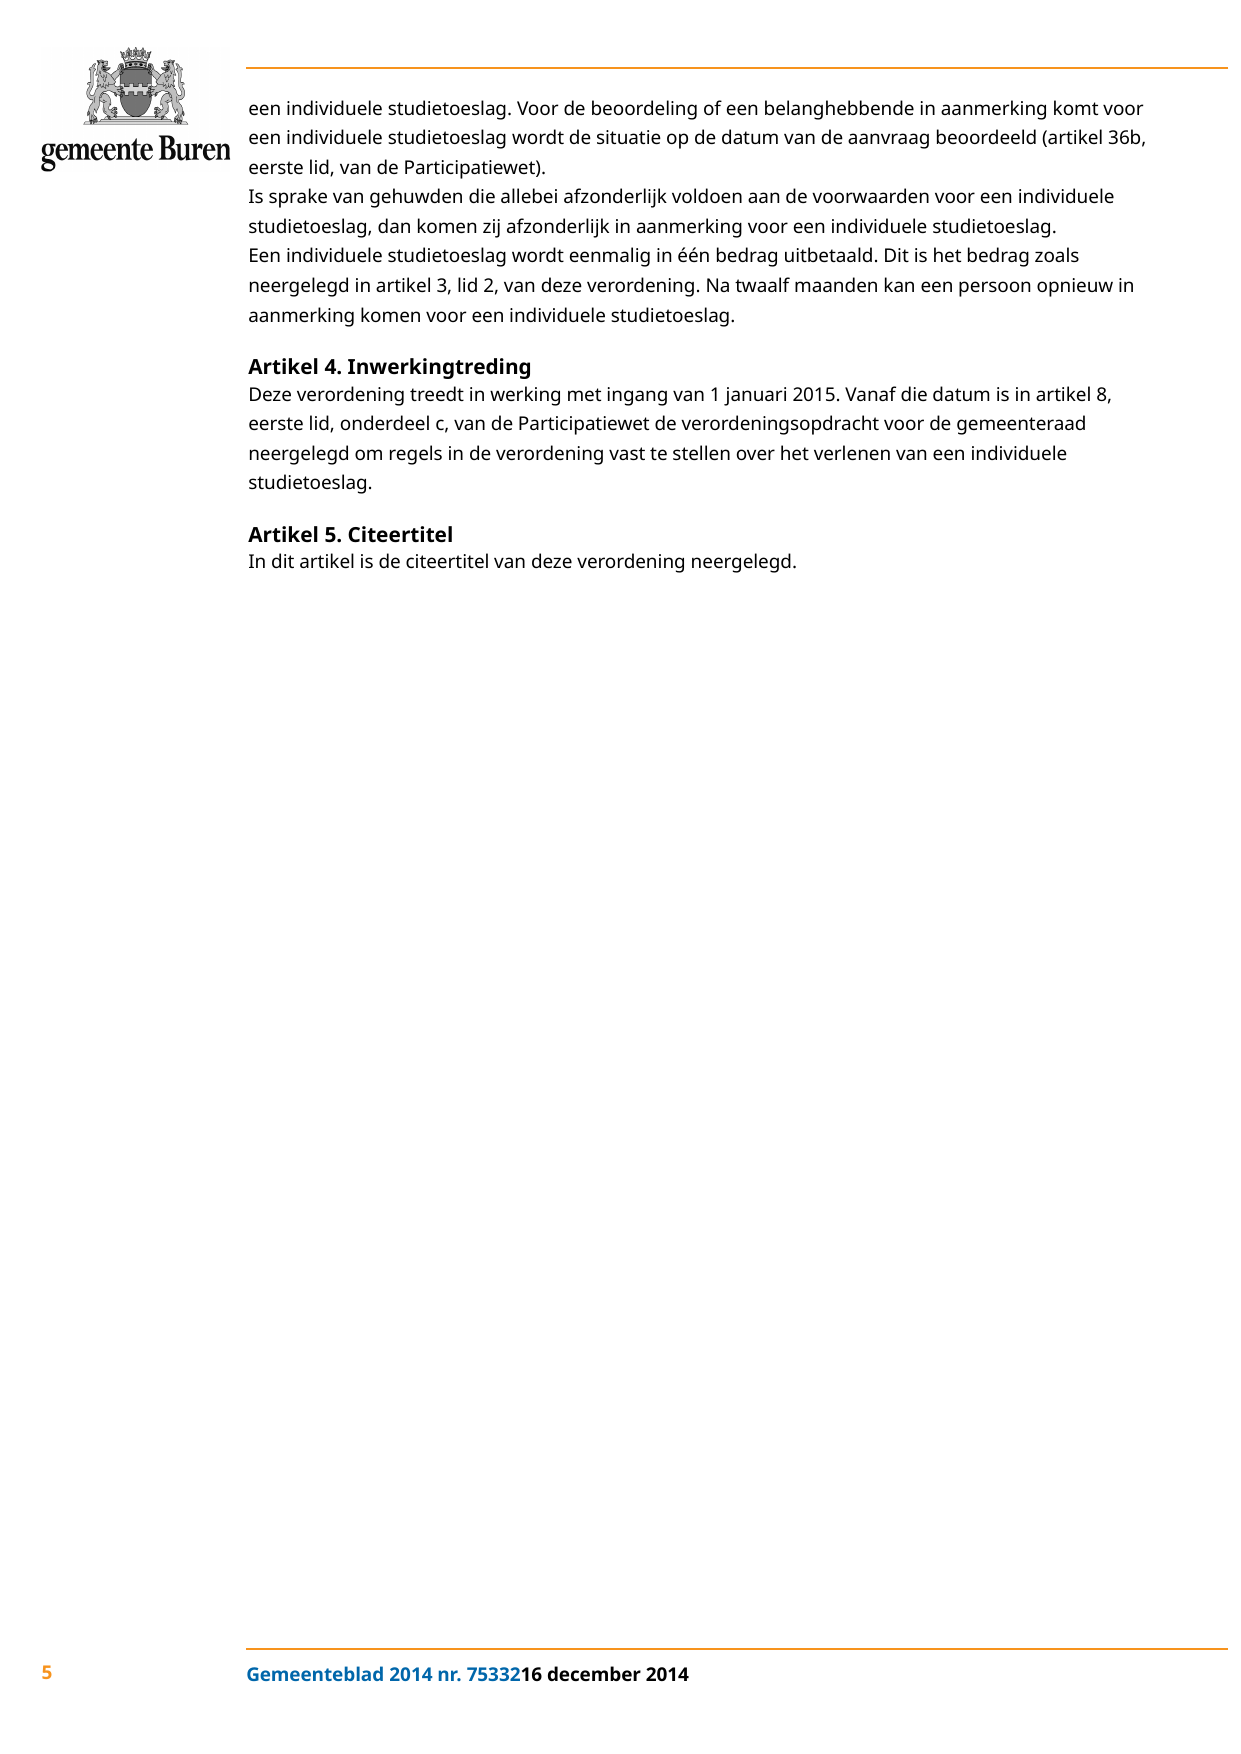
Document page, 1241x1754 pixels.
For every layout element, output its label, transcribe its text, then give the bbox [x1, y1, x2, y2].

text Een individuele studietoeslag wordt eenmalig in één bedrag uitbetaald. Dit is het bedrag zoals neergelegd in artikel 3, lid 2, van deze verordening. Na twaalf maanden kan een persoon opnieuw in aanmerking komen voor een individuele studietoeslag. [248, 243, 1152, 328]
text In dit artikel is de citeertitel van deze verordening neergelegd. [248, 548, 1152, 574]
picture [41, 47, 231, 172]
text Is sprake van gehuwden die allebei afzonderlijk voldoen aan de voorwaarden voor een individuele studietoeslag, dan komen zij afzonderlijk in aanmerking voor een individuele studietoeslag. [248, 183, 1152, 239]
text Artikel 4. Inwerkingtreding [248, 352, 1152, 381]
text een individuele studietoeslag. Voor de beoordeling of een belanghebbende in aanmerking komt voor een individuele studietoeslag wordt de situatie op de datum van de aanvraag beoordeeld (artikel 36b, eerste lid, van de Participatiewet). [248, 95, 1152, 180]
text Artikel 5. Citeertitel [248, 520, 1152, 548]
text Deze verordening treedt in werking met ingang van 1 januari 2015. Vanaf die datum is in artikel 8, eerste lid, onderdeel c, van de Participatiewet de verordeningsopdracht voor de gemeenteraad neergelegd om regels in de verordening vast te stellen over het verlenen van een individuele studietoeslag. [248, 381, 1152, 495]
